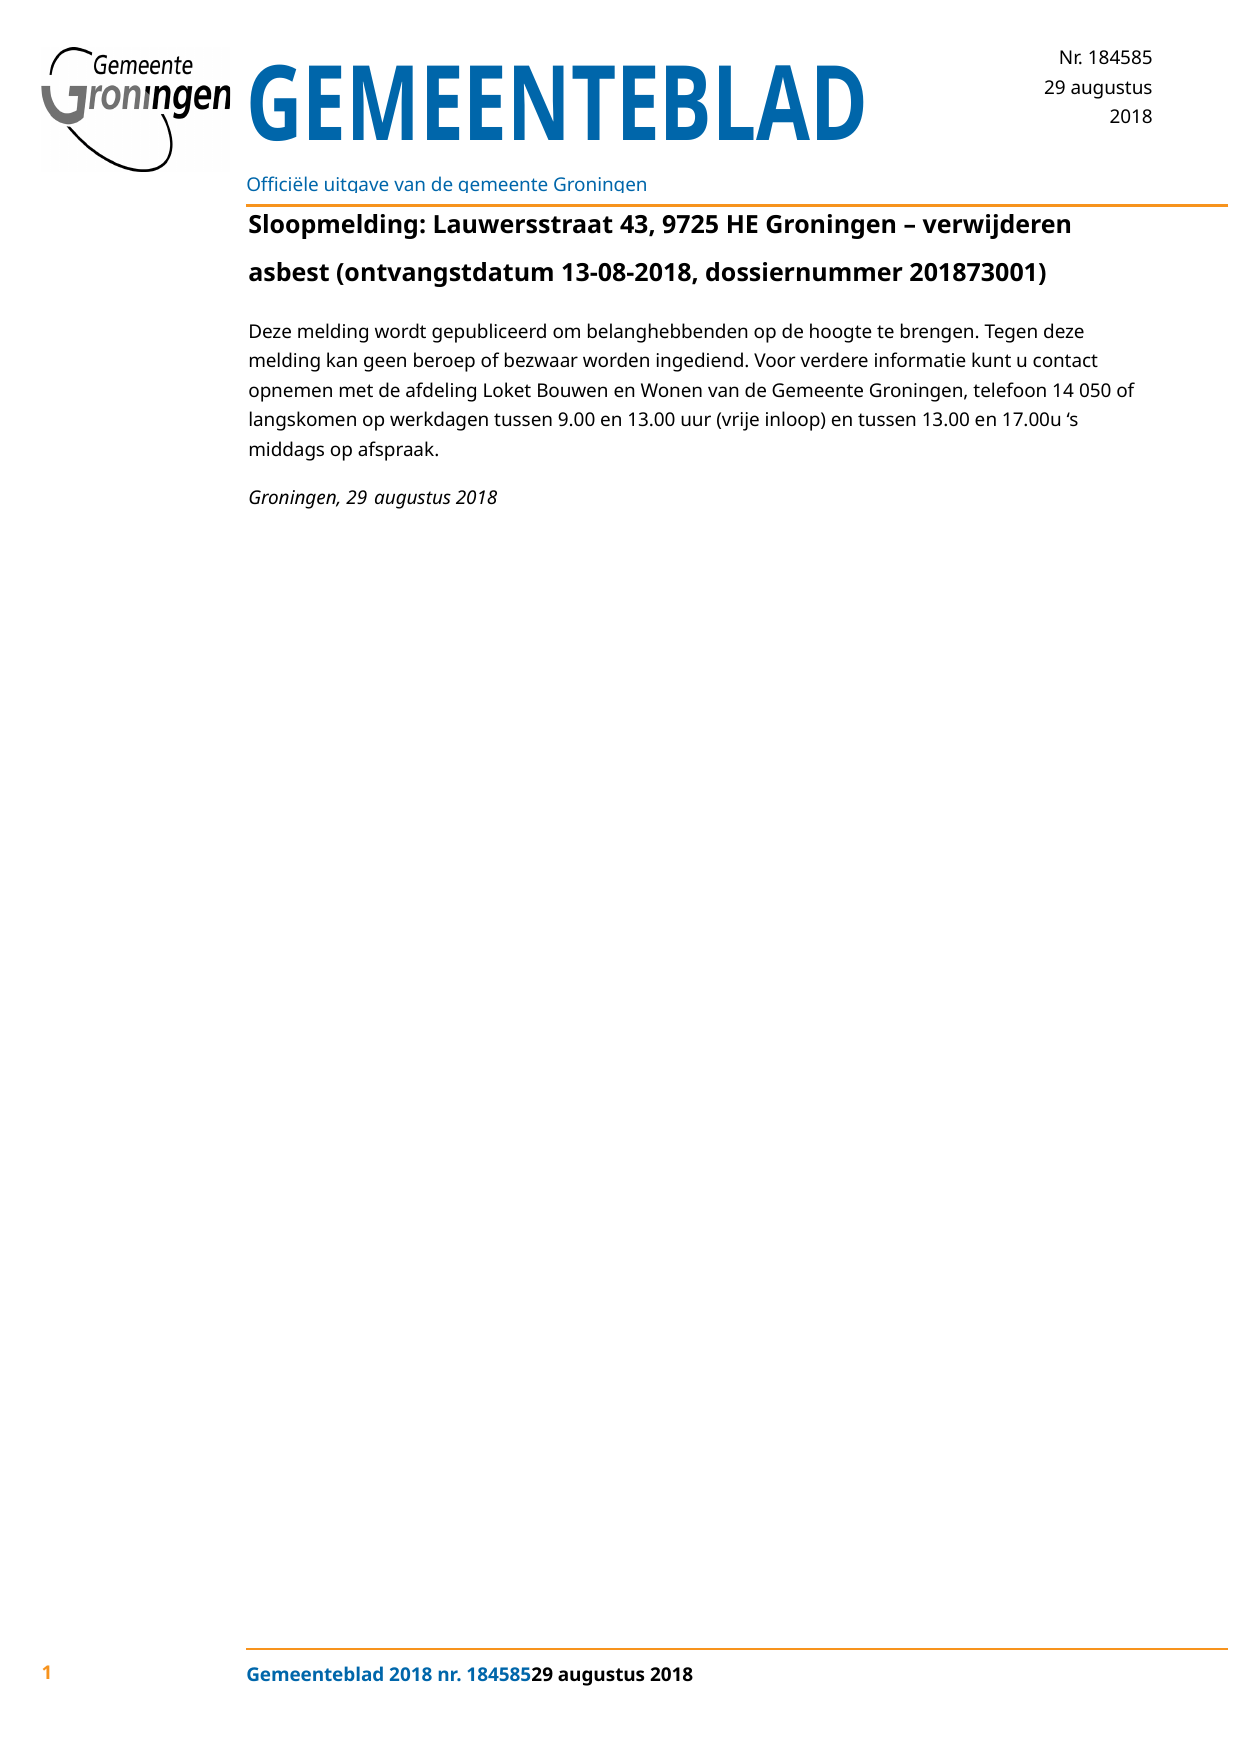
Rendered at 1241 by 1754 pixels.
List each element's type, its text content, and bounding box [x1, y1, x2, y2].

text Groningen, 29 augustus 2018 [248, 484, 1152, 510]
text Sloopmelding: Lauwersstraat 43, 9725 HE Groningen – verwijderen asbest (ontvangstdatum 13-08-2018, dossiernummer 201873001) [248, 207, 1152, 288]
picture [41, 47, 231, 172]
text Deze melding wordt gepubliceerd om belanghebbenden op de hoogte te brengen. Tegen deze melding kan geen beroep of bezwaar worden ingediend. Voor verdere informatie kunt u contact opnemen met de afdeling Loket Bouwen en Wonen van de Gemeente Groningen, telefoon 14 050 of langskomen op werkdagen tussen 9.00 en 13.00 uur (vrije inloop) en tussen 13.00 en 17.00u ‘s middags op afspraak. [248, 318, 1152, 462]
